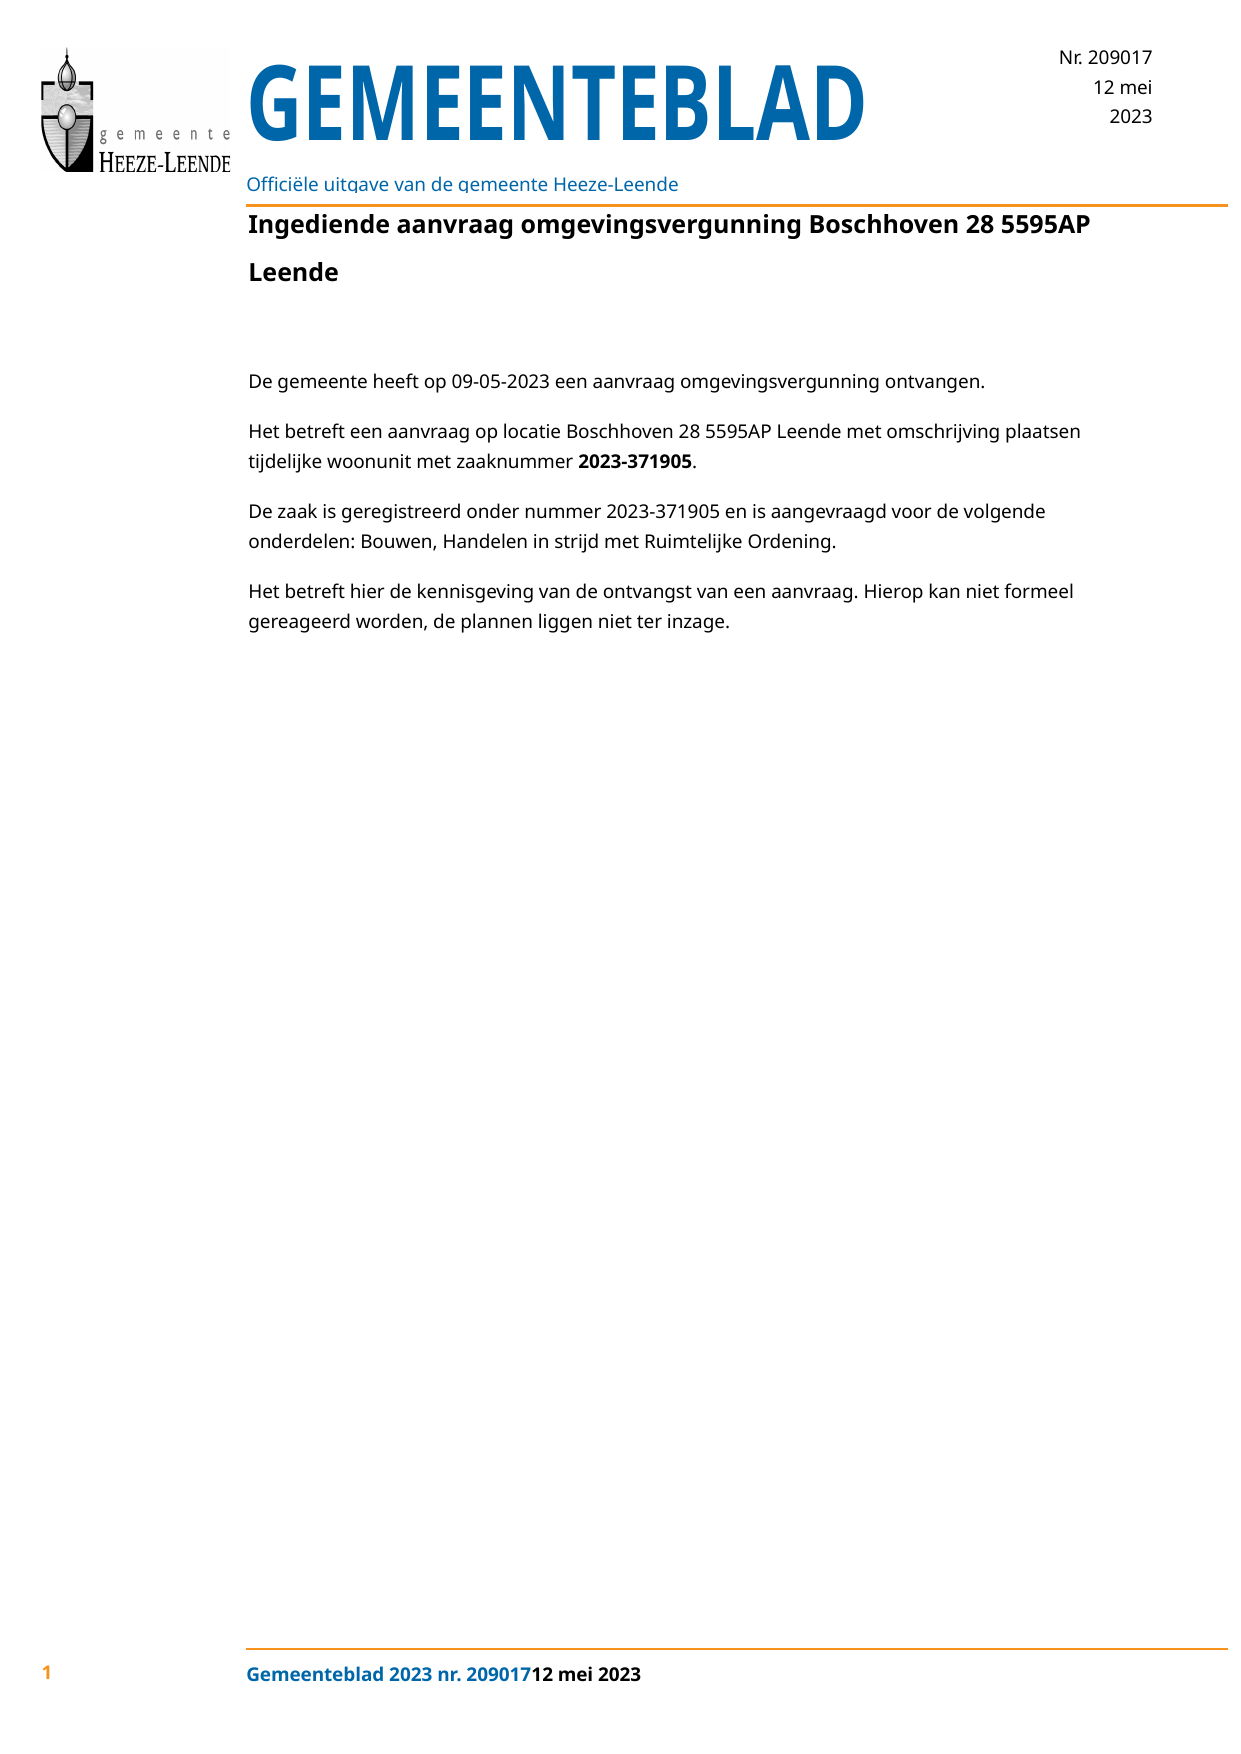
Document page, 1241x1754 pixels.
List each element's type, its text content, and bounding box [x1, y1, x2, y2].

text De zaak is geregistreerd onder nummer 2023-371905 en is aangevraagd voor de volgende onderdelen: Bouwen, Handelen in strijd met Ruimtelijke Ordening. [248, 499, 1152, 554]
text Het betreft een aanvraag op locatie Boschhoven 28 5595AP Leende met omschrijving plaatsen tijdelijke woonunit met zaaknummer 2023-371905. [248, 419, 1152, 474]
text Het betreft hier de kennisgeving van de ontvangst van een aanvraag. Hierop kan niet formeel gereageerd worden, de plannen liggen niet ter inzage. [248, 579, 1152, 634]
picture [41, 47, 231, 172]
text De gemeente heeft op 09-05-2023 een aanvraag omgevingsvergunning ontvangen. [248, 368, 1152, 394]
text Ingediende aanvraag omgevingsvergunning Boschhoven 28 5595AP Leende [248, 207, 1152, 288]
